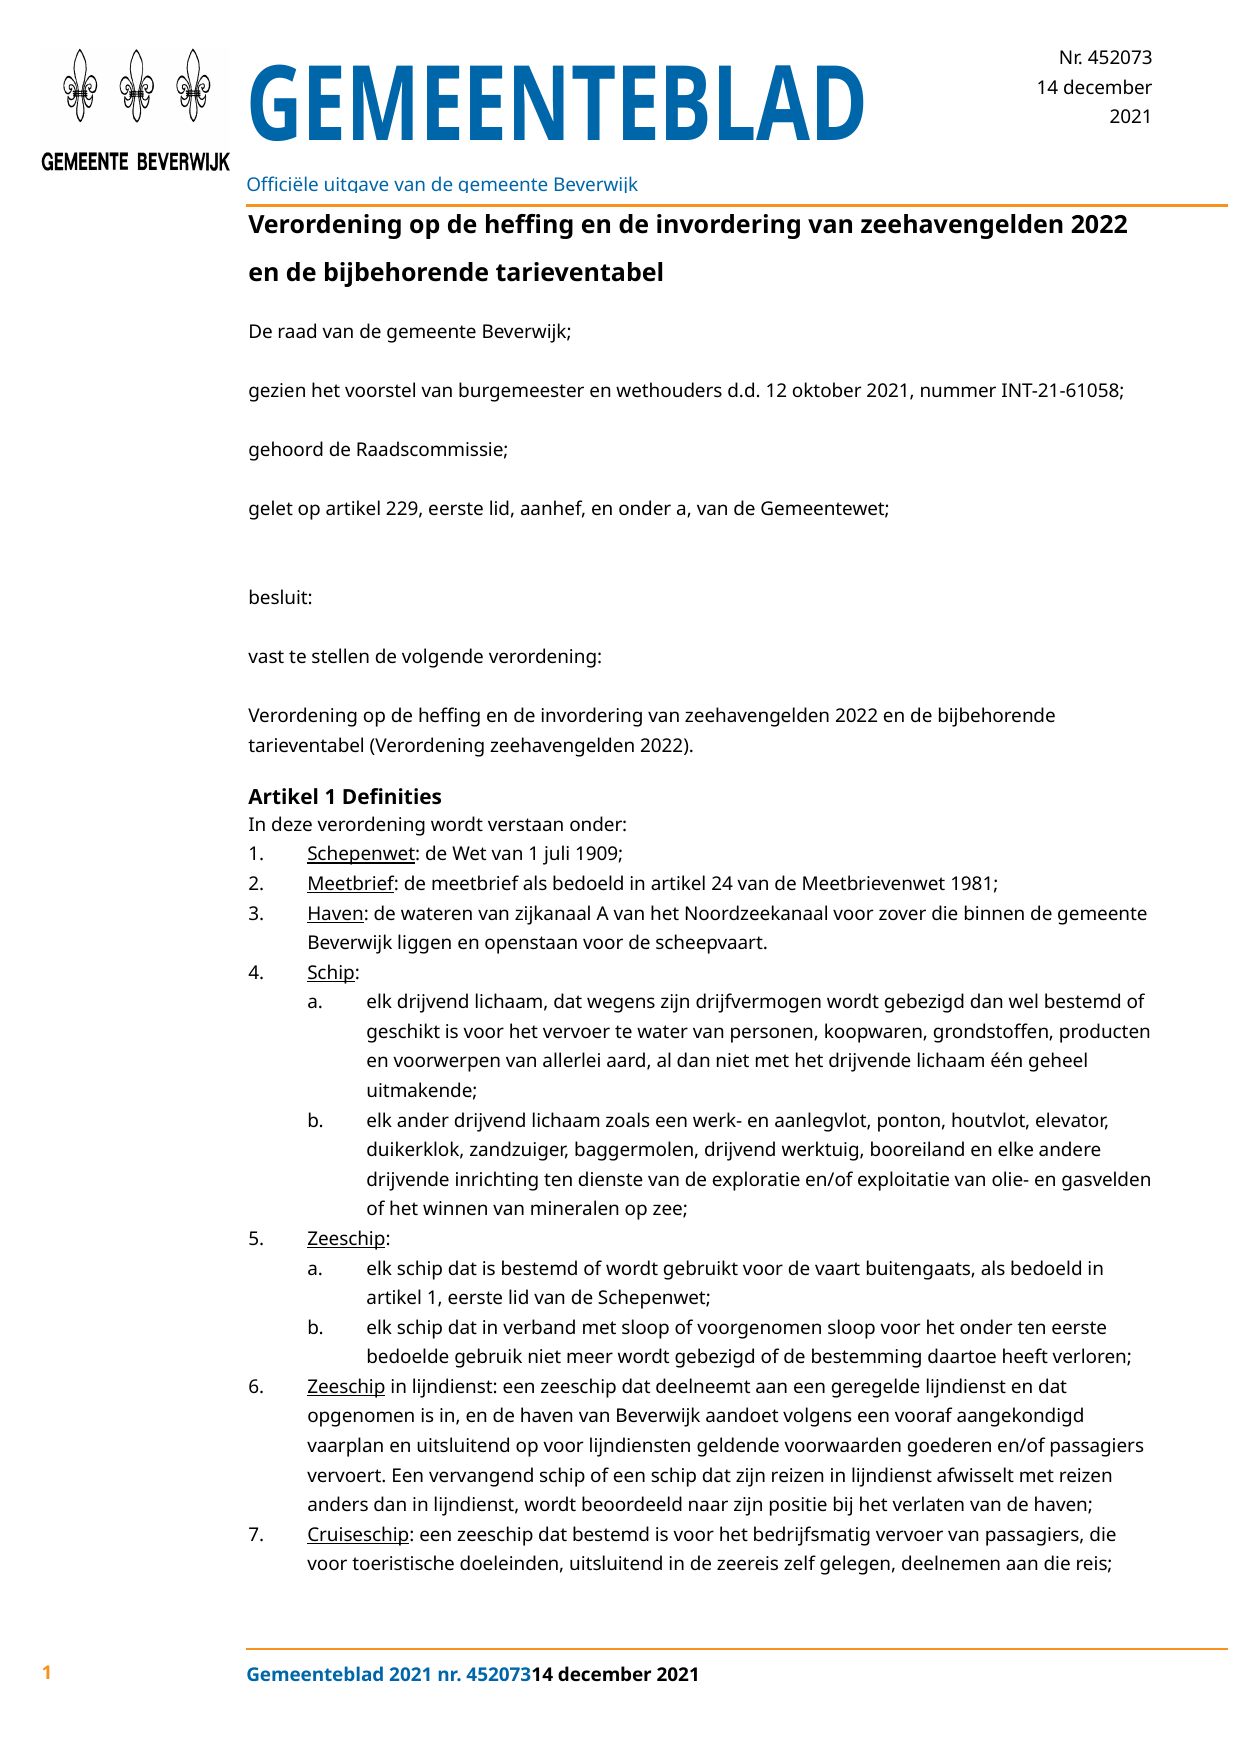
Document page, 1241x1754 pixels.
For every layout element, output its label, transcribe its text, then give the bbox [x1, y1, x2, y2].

text Artikel 1 Definities [248, 782, 1152, 811]
text gehoord de Raadscommissie; [248, 436, 1152, 462]
list Zeeschip: [248, 1225, 1152, 1251]
text vast te stellen de volgende verordening: [248, 643, 1152, 669]
text gelet op artikel 229, eerste lid, aanhef, en onder a, van de Gemeentewet; [248, 495, 1152, 521]
list Meetbrief: de meetbrief als bedoeld in artikel 24 van de Meetbrievenwet 1981; [248, 870, 1152, 896]
list elk schip dat is bestemd of wordt gebruikt voor de vaart buitengaats, als bedoeld in artikel 1, eerste lid van de Schepenwet; [307, 1255, 1152, 1310]
list elk drijvend lichaam, dat wegens zijn drijfvermogen wordt gebezigd dan wel bestemd of geschikt is voor het vervoer te water van personen, koopwaren, grondstoffen, producten en voorwerpen van allerlei aard, al dan niet met het drijvende lichaam één geheel uitmakende; [307, 988, 1152, 1103]
text gezien het voorstel van burgemeester en wethouders d.d. 12 oktober 2021, nummer INT-21-61058; [248, 377, 1152, 403]
text In deze verordening wordt verstaan onder: [248, 811, 1152, 837]
list Schepenwet: de Wet van 1 juli 1909; [248, 841, 1152, 866]
text Verordening op de heffing en de invordering van zeehavengelden 2022 en de bijbehorende tarieventabel [248, 207, 1152, 288]
text De raad van de gemeente Beverwijk; [248, 318, 1152, 344]
list Haven: de wateren van zijkanaal A van het Noordzeekanaal voor zover die binnen de gemeente Beverwijk liggen en openstaan voor de scheepvaart. [248, 900, 1152, 955]
text besluit: [248, 584, 1152, 610]
list elk ander drijvend lichaam zoals een werk- en aanlegvlot, ponton, houtvlot, elevator, duikerklok, zandzuiger, baggermolen, drijvend werktuig, booreiland en elke andere drijvende inrichting ten dienste van de exploratie en/of exploitatie van olie- en gasvelden of het winnen van mineralen op zee; [307, 1107, 1152, 1221]
picture [41, 47, 231, 172]
list Cruiseschip: een zeeschip dat bestemd is voor het bedrijfsmatig vervoer van passagiers, die voor toeristische doeleinden, uitsluitend in de zeereis zelf gelegen, deelnemen aan die reis; [248, 1521, 1152, 1576]
list elk schip dat in verband met sloop of voorgenomen sloop voor het onder ten eerste bedoelde gebruik niet meer wordt gebezigd of de bestemming daartoe heeft verloren; [307, 1314, 1152, 1369]
list Zeeschip in lijndienst: een zeeschip dat deelneemt aan een geregelde lijndienst en dat opgenomen is in, en de haven van Beverwijk aandoet volgens een vooraf aangekondigd vaarplan en uitsluitend op voor lijndiensten geldende voorwaarden goederen en/of passagiers vervoert. Een vervangend schip of een schip dat zijn reizen in lijndienst afwisselt met reizen anders dan in lijndienst, wordt beoordeeld naar zijn positie bij het verlaten van de haven; [248, 1373, 1152, 1517]
text Verordening op de heffing en de invordering van zeehavengelden 2022 en de bijbehorende tarieventabel (Verordening zeehavengelden 2022). [248, 702, 1152, 758]
list Schip: [248, 959, 1152, 984]
